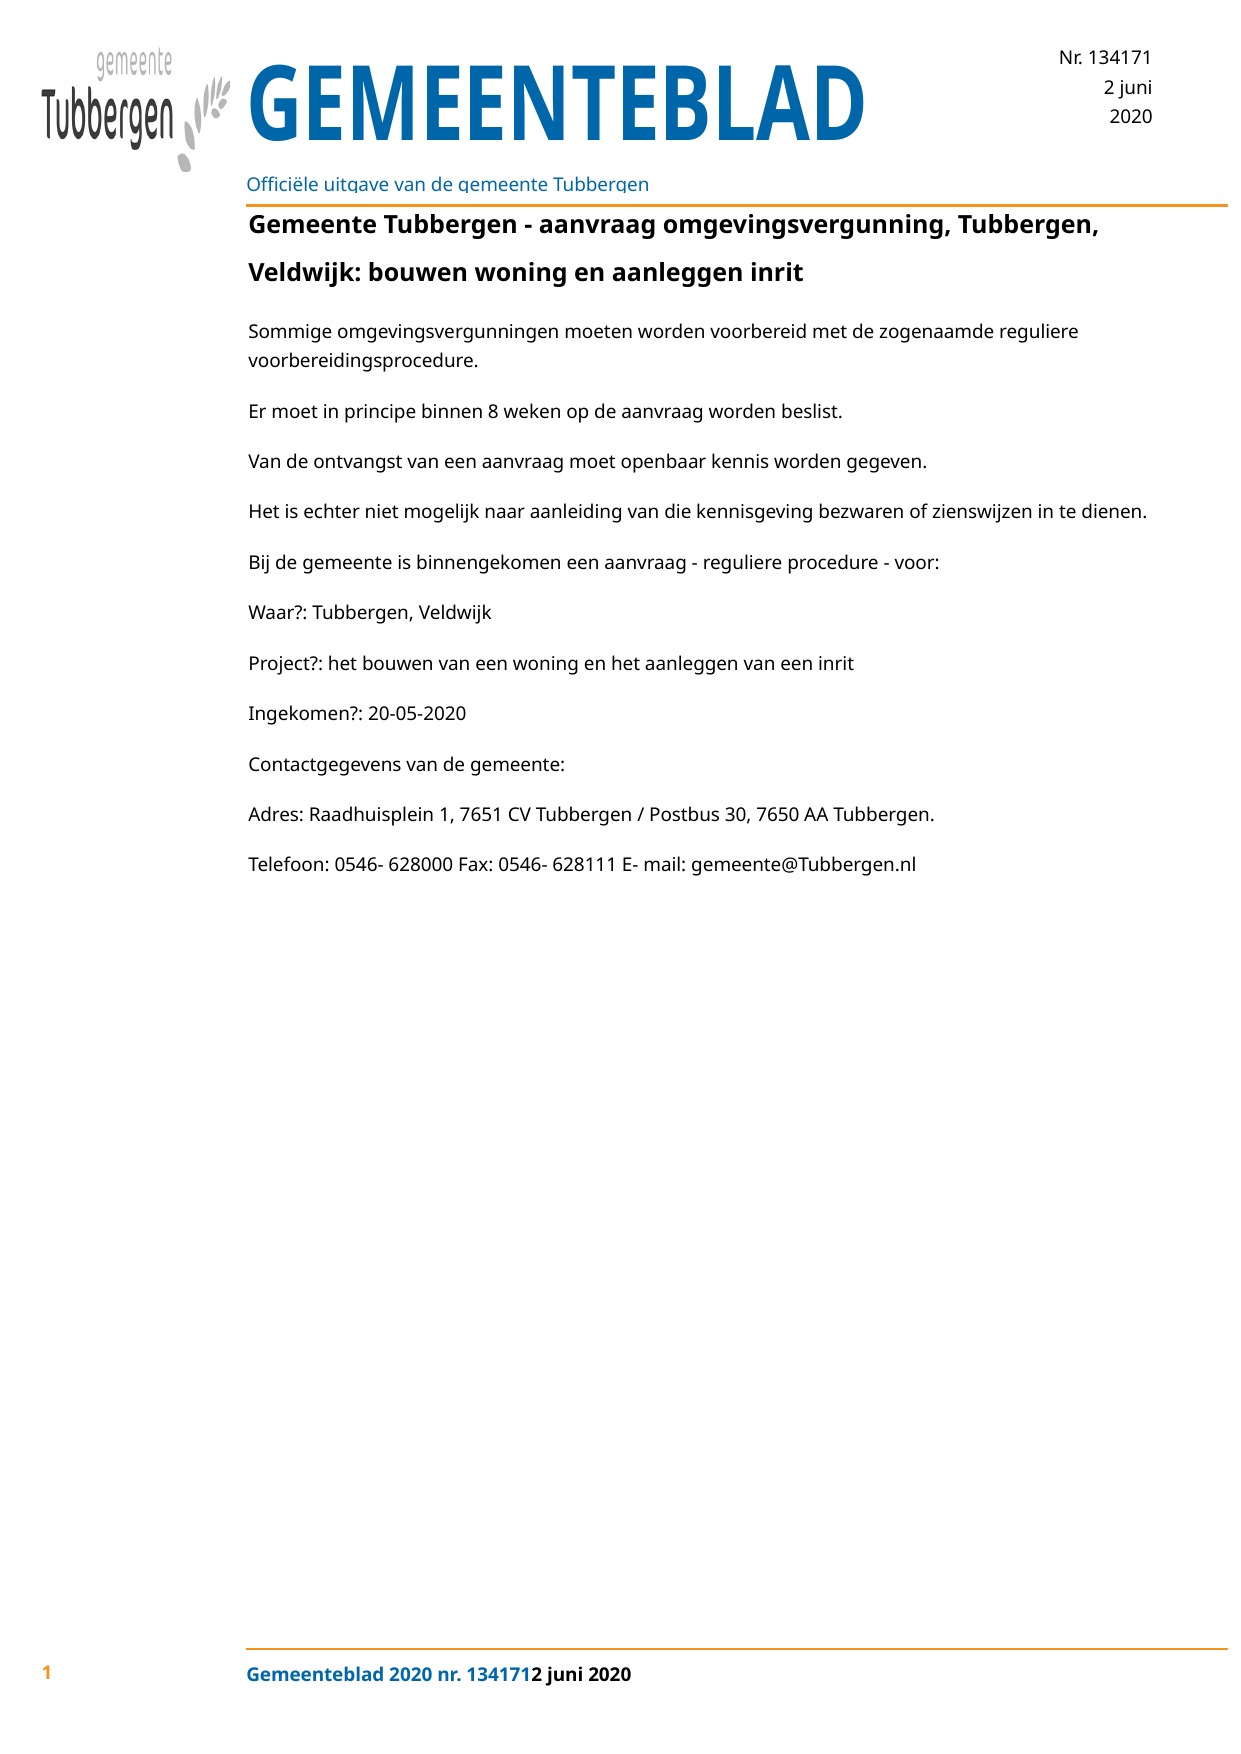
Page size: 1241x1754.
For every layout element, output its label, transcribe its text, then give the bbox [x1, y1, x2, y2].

text Het is echter niet mogelijk naar aanleiding van die kennisgeving bezwaren of zienswijzen in te dienen. [248, 499, 1152, 524]
picture [41, 47, 231, 172]
text Waar?: Tubbergen, Veldwijk [248, 599, 1152, 625]
text Bij de gemeente is binnengekomen een aanvraag - reguliere procedure - voor: [248, 549, 1152, 575]
text Contactgegevens van de gemeente: [248, 751, 1152, 777]
text Project?: het bouwen van een woning en het aanleggen van een inrit [248, 650, 1152, 676]
text Telefoon: 0546- 628000 Fax: 0546- 628111 E- mail: gemeente@Tubbergen.nl [248, 852, 1152, 877]
text Sommige omgevingsvergunningen moeten worden voorbereid met de zogenaamde reguliere voorbereidingsprocedure. [248, 318, 1152, 373]
text Adres: Raadhuisplein 1, 7651 CV Tubbergen / Postbus 30, 7650 AA Tubbergen. [248, 801, 1152, 827]
text Gemeente Tubbergen - aanvraag omgevingsvergunning, Tubbergen, Veldwijk: bouwen woning en aanleggen inrit [248, 207, 1152, 288]
text Van de ontvangst van een aanvraag moet openbaar kennis worden gegeven. [248, 448, 1152, 474]
text Ingekomen?: 20-05-2020 [248, 700, 1152, 726]
text Er moet in principe binnen 8 weken op de aanvraag worden beslist. [248, 398, 1152, 424]
